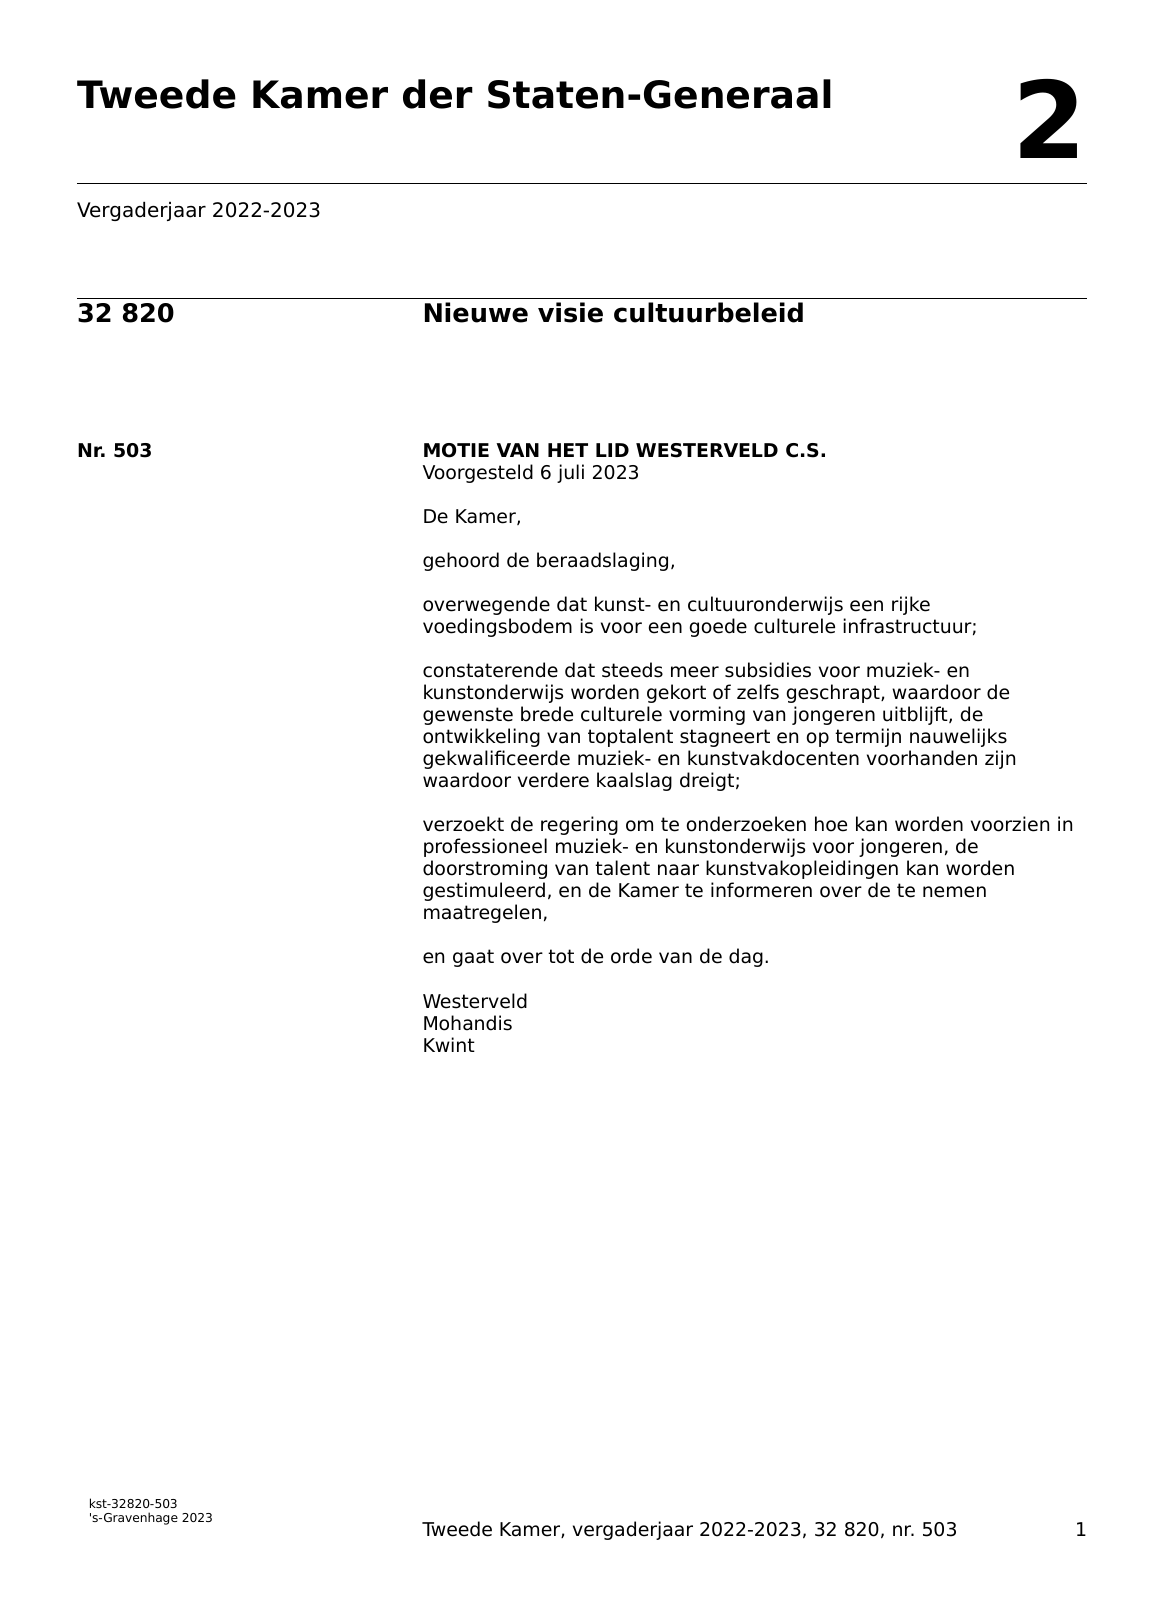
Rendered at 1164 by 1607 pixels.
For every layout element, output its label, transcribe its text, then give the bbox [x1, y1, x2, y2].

table_cell Vergaderjaar 2022-2023 [77, 184, 1087, 298]
text De Kamer, [422, 506, 1087, 528]
text Westerveld [422, 991, 1087, 1013]
text Voorgesteld 6 juli 2023 [422, 462, 1087, 484]
table_header Tweede Kamer der Staten-Generaal [77, 59, 886, 183]
subtitle Nr. 503 MOTIE VAN HET LID WESTERVELD C.S. [77, 440, 1087, 462]
text constaterende dat steeds meer subsidies voor muziek- en kunstonderwijs worden gekort of zelfs geschrapt, waardoor de gewenste brede culturele vorming van jongeren uitblijft, de ontwikkeling van toptalent stagneert en op termijn nauwelijks gekwalificeerde muziek- en kunstvakdocenten voorhanden zijn waardoor verdere kaalslag dreigt; [422, 660, 1087, 792]
text gehoord de beraadslaging, [422, 550, 1087, 572]
text en gaat over tot de orde van de dag. [422, 946, 1087, 968]
table_header 2 [886, 59, 1087, 183]
text kst-32820-503 [88, 1497, 323, 1511]
text 's-Gravenhage 2023 [88, 1511, 323, 1525]
subtitle 32 820 Nieuwe visie cultuurbeleid [77, 299, 1087, 329]
text overwegende dat kunst- en cultuuronderwijs een rijke voedingsbodem is voor een goede culturele infrastructuur; [422, 594, 1087, 638]
text verzoekt de regering om te onderzoeken hoe kan worden voorzien in professioneel muziek- en kunstonderwijs voor jongeren, de doorstroming van talent naar kunstvakopleidingen kan worden gestimuleerd, en de Kamer te informeren over de te nemen maatregelen, [422, 814, 1087, 924]
text Mohandis [422, 1013, 1087, 1034]
text Kwint [422, 1034, 1087, 1057]
